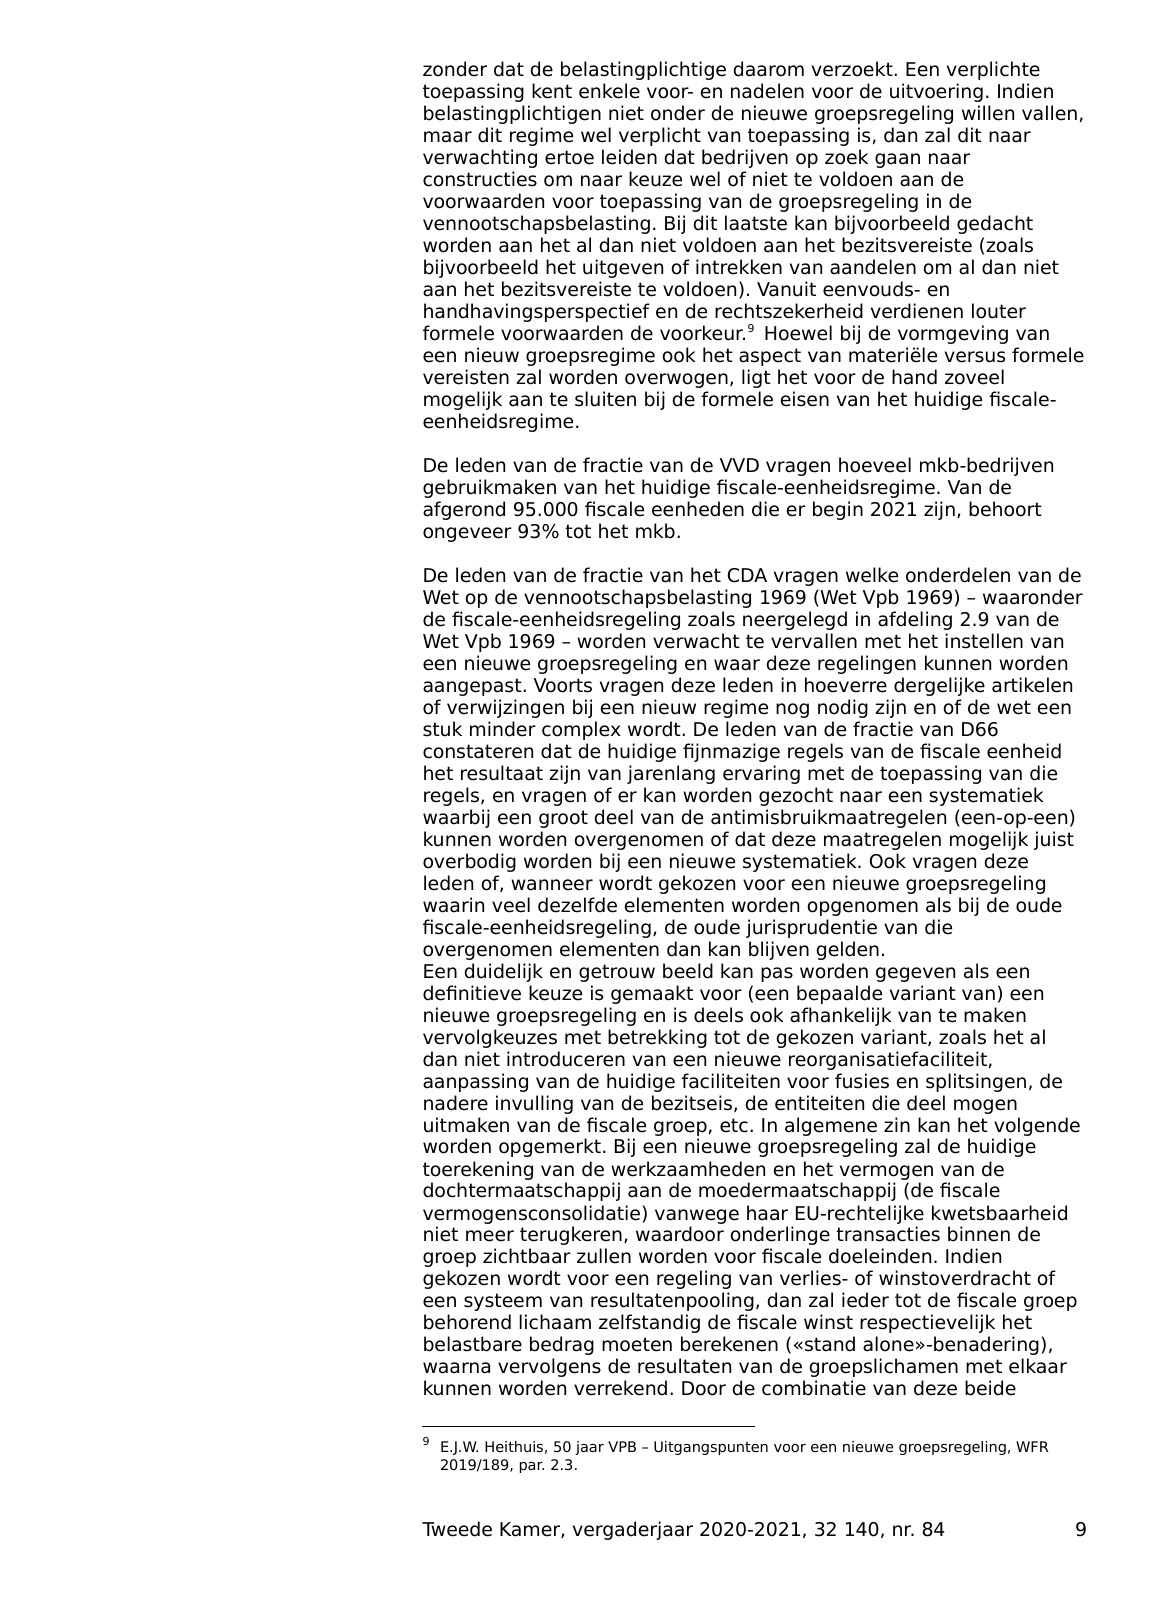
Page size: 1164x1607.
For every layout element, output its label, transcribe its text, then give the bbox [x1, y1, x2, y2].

text Een duidelijk en getrouw beeld kan pas worden gegeven als een definitieve keuze is gemaakt voor (een bepaalde variant van) een nieuwe groepsregeling en is deels ook afhankelijk van te maken vervolgkeuzes met betrekking tot de gekozen variant, zoals het al dan niet introduceren van een nieuwe reorganisatiefaciliteit, aanpassing van de huidige faciliteiten voor fusies en splitsingen, de nadere invulling van de bezitseis, de entiteiten die deel mogen uitmaken van de fiscale groep, etc. In algemene zin kan het volgende worden opgemerkt. Bij een nieuwe groepsregeling zal de huidige toerekening van de werkzaamheden en het vermogen van de dochtermaatschappij aan de moedermaatschappij (de fiscale vermogensconsolidatie) vanwege haar EU-rechtelijke kwetsbaarheid niet meer terugkeren, waardoor onderlinge transacties binnen de groep zichtbaar zullen worden voor fiscale doeleinden. Indien gekozen wordt voor een regeling van verlies- of winstoverdracht of een systeem van resultatenpooling, dan zal ieder tot de fiscale groep behorend lichaam zelfstandig de fiscale winst respectievelijk het belastbare bedrag moeten berekenen («stand alone»-benadering), waarna vervolgens de resultaten van de groepslichamen met elkaar kunnen worden verrekend. Door de combinatie van deze beide [422, 961, 1087, 1400]
text De leden van de fractie van het CDA vragen welke onderdelen van de Wet op de vennootschapsbelasting 1969 (Wet Vpb 1969) – waaronder de fiscale-eenheidsregeling zoals neergelegd in afdeling 2.9 van de Wet Vpb 1969 – worden verwacht te vervallen met het instellen van een nieuwe groepsregeling en waar deze regelingen kunnen worden aangepast. Voorts vragen deze leden in hoeverre dergelijke artikelen of verwijzingen bij een nieuw regime nog nodig zijn en of de wet een stuk minder complex wordt. De leden van de fractie van D66 constateren dat de huidige fijnmazige regels van de fiscale eenheid het resultaat zijn van jarenlang ervaring met de toepassing van die regels, en vragen of er kan worden gezocht naar een systematiek waarbij een groot deel van de antimisbruikmaatregelen (een-op-een) kunnen worden overgenomen of dat deze maatregelen mogelijk juist overbodig worden bij een nieuwe systematiek. Ook vragen deze leden of, wanneer wordt gekozen voor een nieuwe groepsregeling waarin veel dezelfde elementen worden opgenomen als bij de oude fiscale-eenheidsregeling, de oude jurisprudentie van die overgenomen elementen dan kan blijven gelden. [422, 565, 1087, 961]
text zonder dat de belastingplichtige daarom verzoekt. Een verplichte toepassing kent enkele voor- en nadelen voor de uitvoering. Indien belastingplichtigen niet onder de nieuwe groepsregeling willen vallen, maar dit regime wel verplicht van toepassing is, dan zal dit naar verwachting ertoe leiden dat bedrijven op zoek gaan naar constructies om naar keuze wel of niet te voldoen aan de voorwaarden voor toepassing van de groepsregeling in de vennootschapsbelasting. Bij dit laatste kan bijvoorbeeld gedacht worden aan het al dan niet voldoen aan het bezitsvereiste (zoals bijvoorbeeld het uitgeven of intrekken van aandelen om al dan niet aan het bezitsvereiste te voldoen). Vanuit eenvouds- en handhavingsperspectief en de rechtszekerheid verdienen louter formele voorwaarden de voorkeur. Hoewel bij de vormgeving van een nieuw groepsregime ook het aspect van materiële versus formele vereisten zal worden overwogen, ligt het voor de hand zoveel mogelijk aan te sluiten bij de formele eisen van het huidige fiscale-eenheidsregime. [422, 59, 1087, 433]
text De leden van de fractie van de VVD vragen hoeveel mkb-bedrijven gebruikmaken van het huidige fiscale-eenheidsregime. Van de afgerond 95.000 fiscale eenheden die er begin 2021 zijn, behoort ongeveer 93% tot het mkb. [422, 455, 1087, 543]
text E.J.W. Heithuis, 50 jaar VPB – Uitgangspunten voor een nieuwe groepsregeling, WFR 2019/189, par. 2.3. [422, 1435, 1087, 1474]
